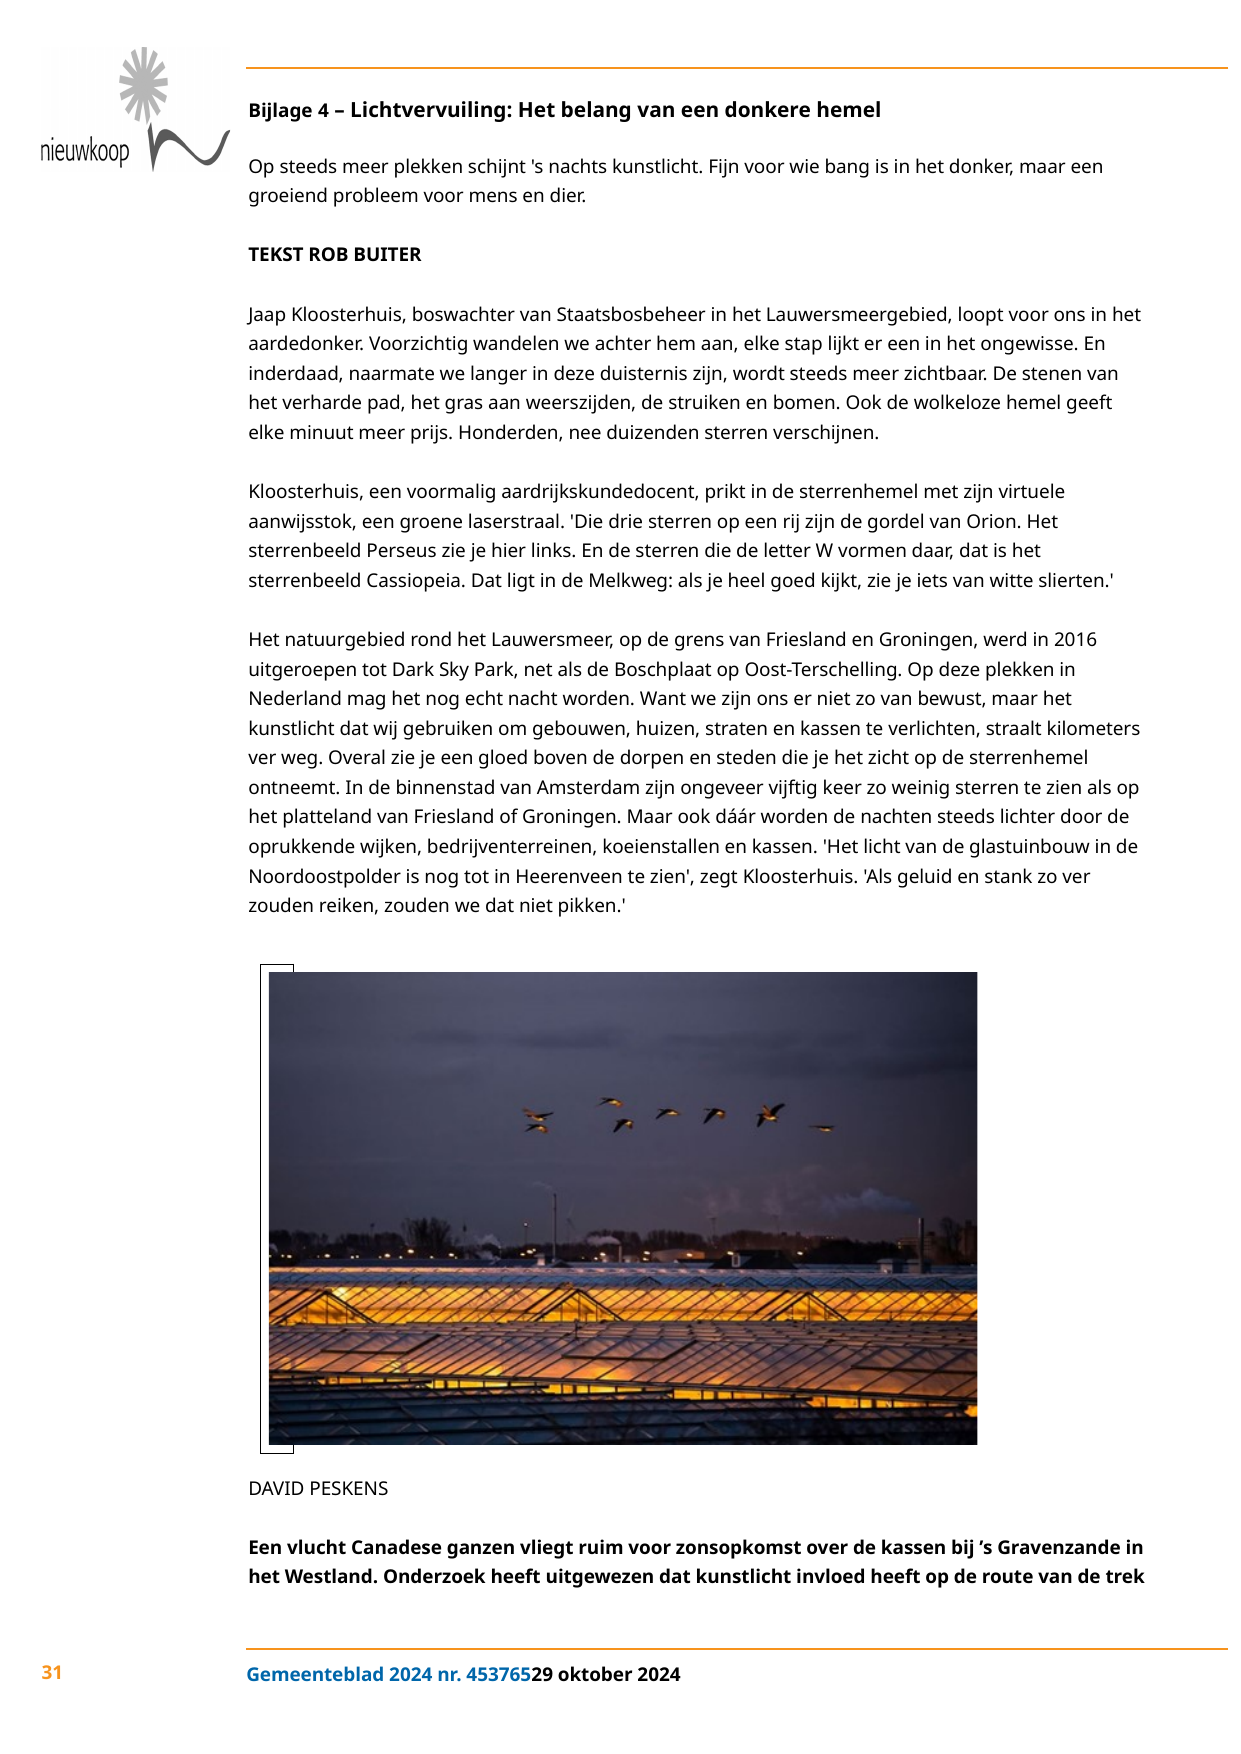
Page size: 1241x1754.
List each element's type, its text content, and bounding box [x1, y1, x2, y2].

text Jaap Kloosterhuis, boswachter van Staatsbosbeheer in het Lauwersmeergebied, loopt voor ons in het aardedonker. Voorzichtig wandelen we achter hem aan, elke stap lijkt er een in het ongewisse. En inderdaad, naarmate we langer in deze duisternis zijn, wordt steeds meer zichtbaar. De stenen van het verharde pad, het gras aan weerszijden, de struiken en bomen. Ook de wolkeloze hemel geeft elke minuut meer prijs. Honderden, nee duizenden sterren verschijnen. [248, 301, 1152, 445]
text DAVID PESKENS [248, 1475, 1152, 1500]
text Op steeds meer plekken schijnt 's nachts kunstlicht. Fijn voor wie bang is in het donker, maar een groeiend probleem voor mens en dier. [248, 153, 1152, 208]
text Een vlucht Canadese ganzen vliegt ruim voor zonsopkomst over de kassen bij ’s Gravenzande in het Westland. Onderzoek heeft uitgewezen dat kunstlicht invloed heeft op de route van de trek [248, 1534, 1152, 1589]
text Bijlage 4 – Lichtvervuiling: Het belang van een donkere hemel [248, 95, 1152, 123]
picture [268, 972, 978, 1445]
text Kloosterhuis, een voormalig aardrijkskundedocent, prikt in de sterrenhemel met zijn virtuele aanwijsstok, een groene laserstraal. 'Die drie sterren op een rij zijn de gordel van Orion. Het sterrenbeeld Perseus zie je hier links. En de sterren die de letter W vormen daar, dat is het sterrenbeeld Cassiopeia. Dat ligt in de Melkweg: als je heel goed kijkt, zie je iets van witte slierten.' [248, 478, 1152, 593]
text Het natuurgebied rond het Lauwersmeer, op de grens van Friesland en Groningen, werd in 2016 uitgeroepen tot Dark Sky Park, net als de Boschplaat op Oost-Terschelling. Op deze plekken in Nederland mag het nog echt nacht worden. Want we zijn ons er niet zo van bewust, maar het kunstlicht dat wij gebruiken om gebouwen, huizen, straten en kassen te verlichten, straalt kilometers ver weg. Overal zie je een gloed boven de dorpen en steden die je het zicht op de sterrenhemel ontneemt. In de binnenstad van Amsterdam zijn ongeveer vijftig keer zo weinig sterren te zien als op het platteland van Friesland of Groningen. Maar ook dáár worden de nachten steeds lichter door de oprukkende wijken, bedrijventerreinen, koeienstallen en kassen. 'Het licht van de glastuinbouw in de Noordoostpolder is nog tot in Heerenveen te zien', zegt Kloosterhuis. 'Als geluid en stank zo ver zouden reiken, zouden we dat niet pikken.' [248, 626, 1152, 918]
text TEKST ROB BUITER [248, 242, 1152, 267]
picture [41, 47, 231, 172]
